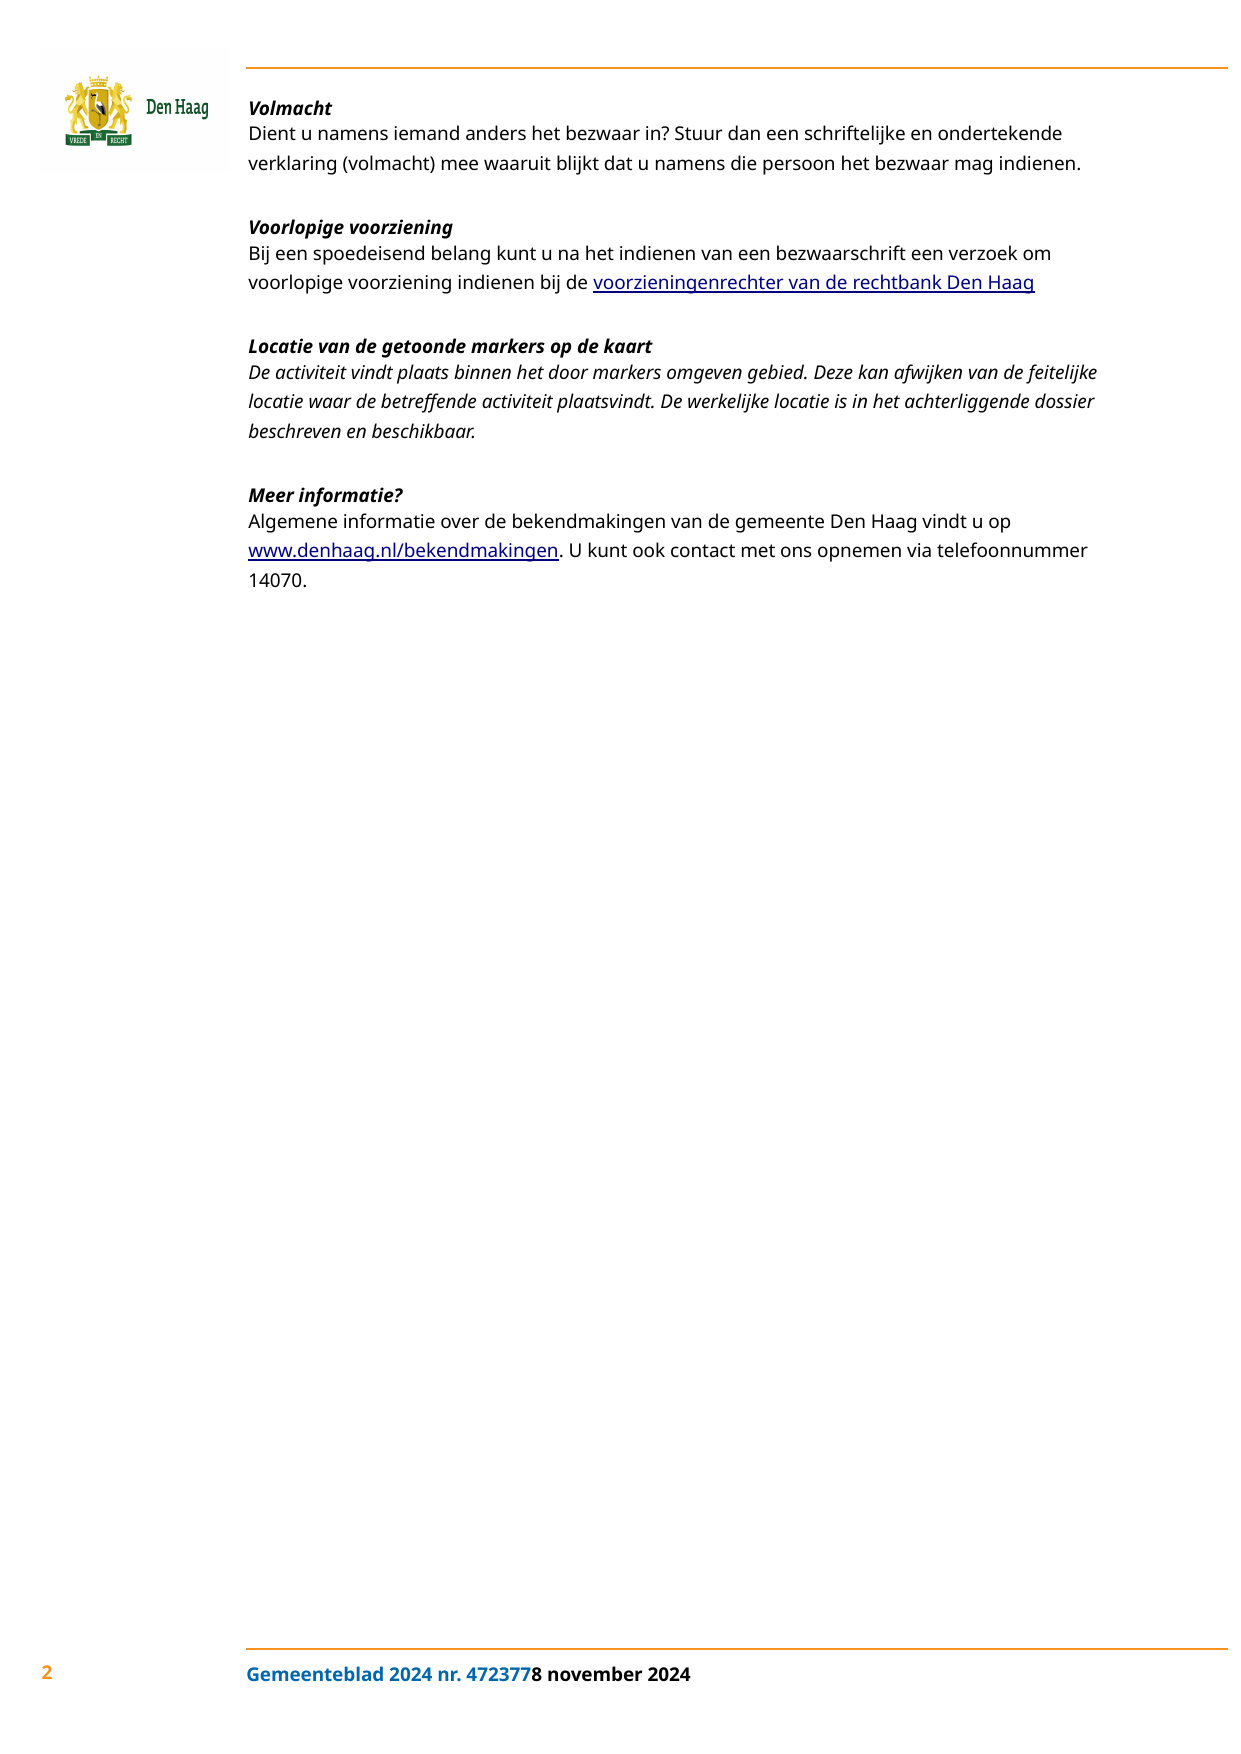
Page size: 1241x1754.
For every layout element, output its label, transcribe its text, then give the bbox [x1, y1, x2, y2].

text Meer informatie? [248, 482, 1152, 508]
text Volmacht [248, 95, 1152, 121]
text Algemene informatie over de bekendmakingen van de gemeente Den Haag vindt u op www.denhaag.nl/bekendmakingen. U kunt ook contact met ons opnemen via telefoonnummer 14070. [248, 508, 1152, 593]
text Dient u namens iemand anders het bezwaar in? Stuur dan een schriftelijke en ondertekende verklaring (volmacht) mee waaruit blijkt dat u namens die persoon het bezwaar mag indienen. [248, 121, 1152, 176]
text Locatie van de getoonde markers op de kaart [248, 333, 1152, 359]
text Bij een spoedeisend belang kunt u na het indienen van een bezwaarschrift een verzoek om voorlopige voorziening indienen bij de voorzieningenrechter van de rechtbank Den Haag [248, 240, 1152, 295]
picture [41, 47, 231, 172]
text De activiteit vindt plaats binnen het door markers omgeven gebied. Deze kan afwijken van de feitelijke locatie waar de betreffende activiteit plaatsvindt. De werkelijke locatie is in het achterliggende dossier beschreven en beschikbaar. [248, 359, 1152, 444]
text Voorlopige voorziening [248, 214, 1152, 240]
